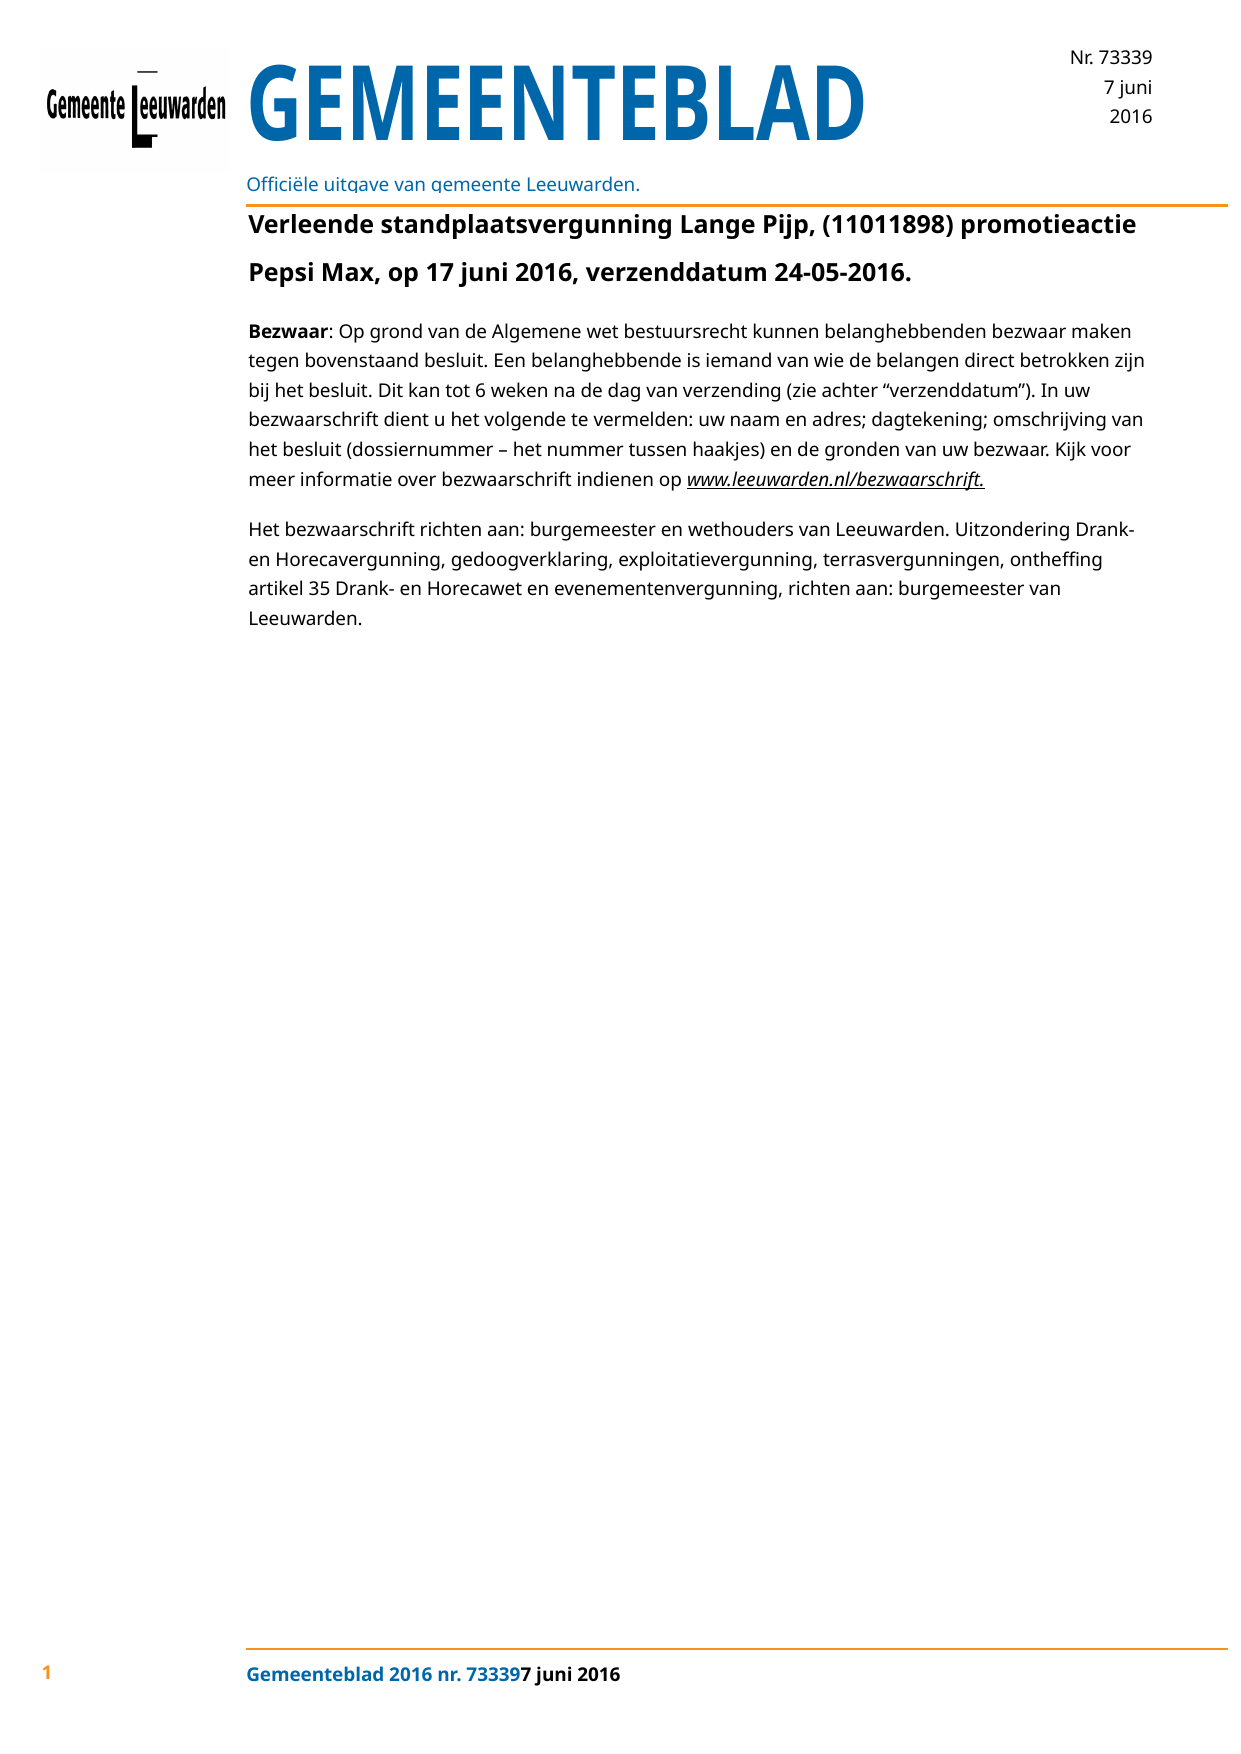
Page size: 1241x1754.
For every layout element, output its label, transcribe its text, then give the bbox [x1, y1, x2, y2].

text Het bezwaarschrift richten aan: burgemeester en wethouders van Leeuwarden. Uitzondering Drank- en Horecavergunning, gedoogverklaring, exploitatievergunning, terrasvergunningen, ontheffing artikel 35 Drank- en Horecawet en evenementenvergunning, richten aan: burgemeester van Leeuwarden. [248, 516, 1152, 631]
text Verleende standplaatsvergunning Lange Pijp, (11011898) promotieactie Pepsi Max, op 17 juni 2016, verzenddatum 24-05-2016. [248, 207, 1152, 288]
text Bezwaar: Op grond van de Algemene wet bestuursrecht kunnen belanghebbenden bezwaar maken tegen bovenstaand besluit. Een belanghebbende is iemand van wie de belangen direct betrokken zijn bij het besluit. Dit kan tot 6 weken na de dag van verzending (zie achter “verzenddatum”). In uw bezwaarschrift dient u het volgende te vermelden: uw naam en adres; dagtekening; omschrijving van het besluit (dossiernummer – het nummer tussen haakjes) en de gronden van uw bezwaar. Kijk voor meer informatie over bezwaarschrift indienen op www.leeuwarden.nl/bezwaarschrift. [248, 318, 1152, 492]
picture [41, 47, 231, 172]
